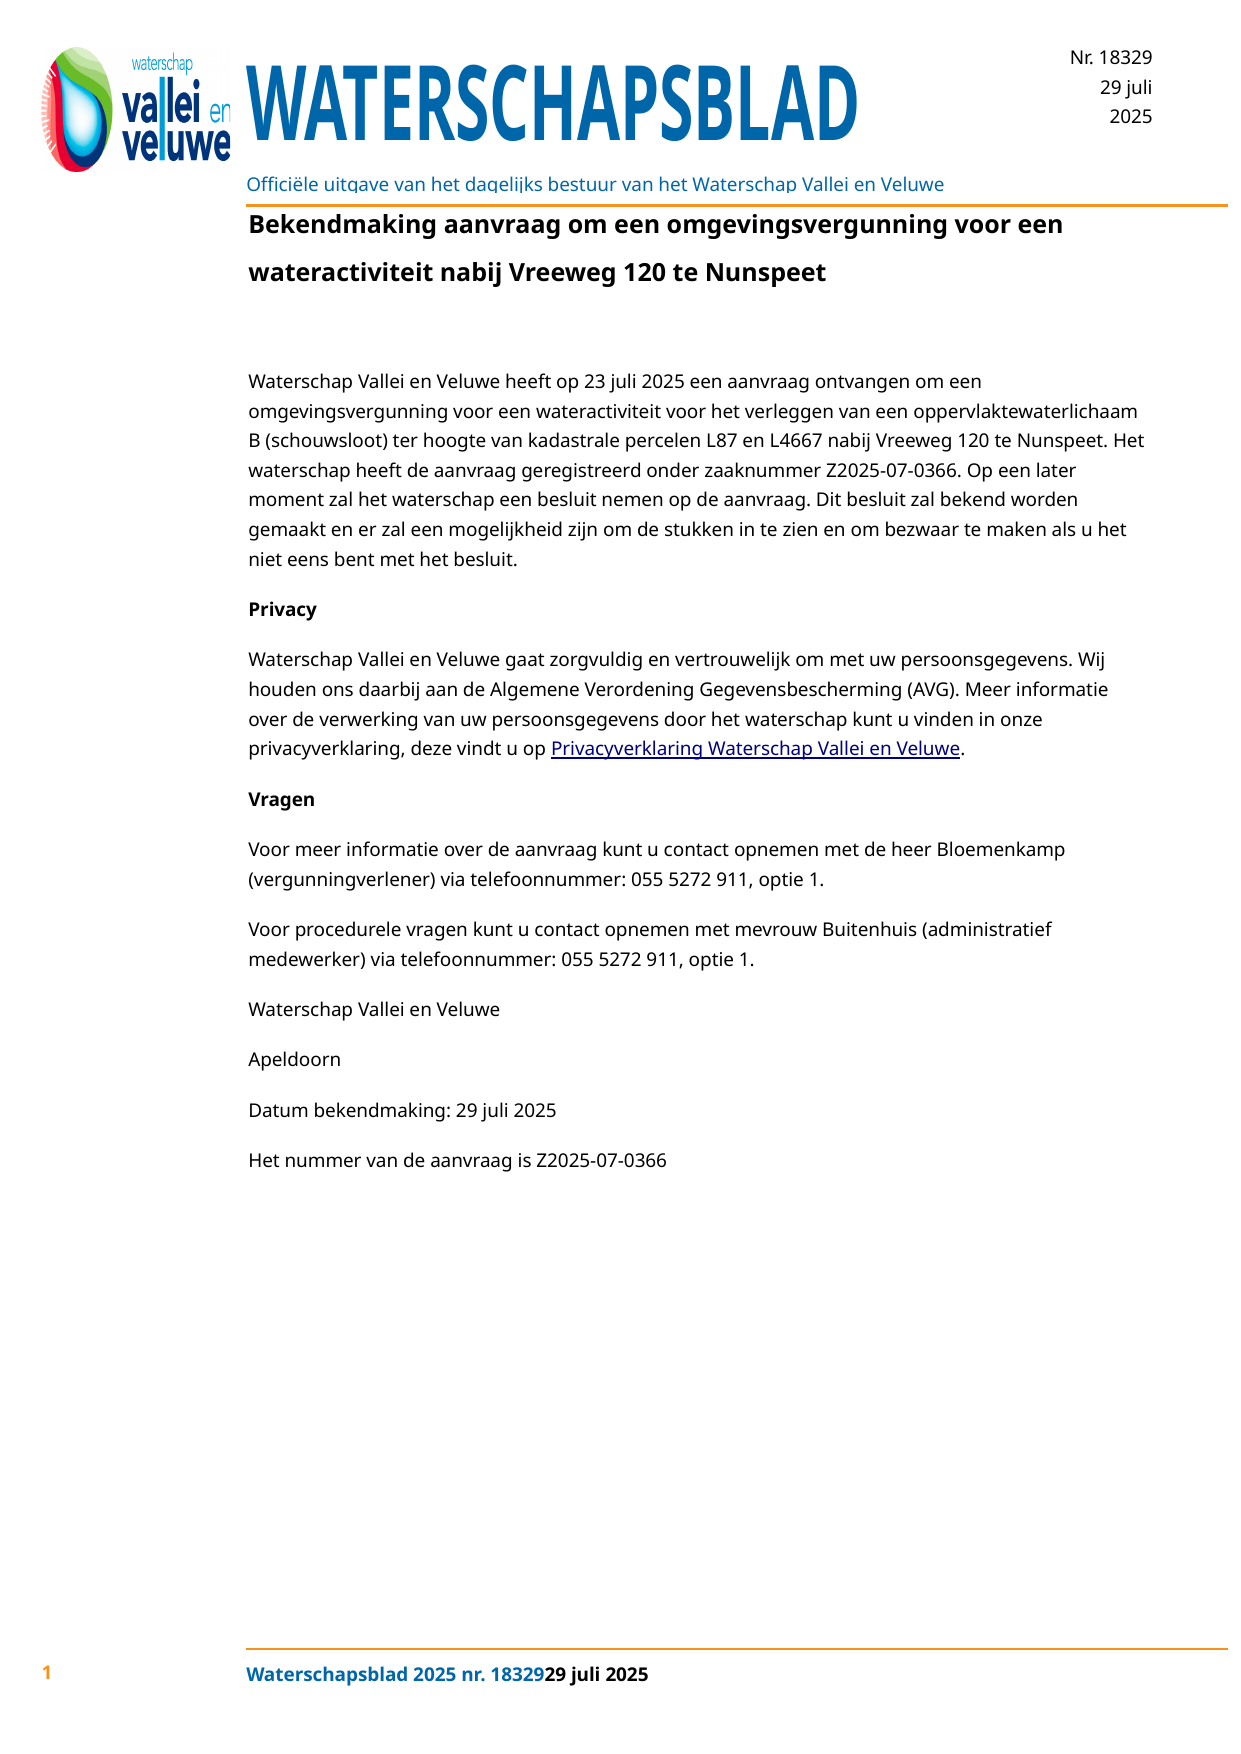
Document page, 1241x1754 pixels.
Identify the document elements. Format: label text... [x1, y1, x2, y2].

text Bekendmaking aanvraag om een omgevingsvergunning voor een wateractiviteit nabij Vreeweg 120 te Nunspeet [248, 207, 1152, 288]
text Voor procedurele vragen kunt u contact opnemen met mevrouw Buitenhuis (administratief medewerker) via telefoonnummer: 055 5272 911, optie 1. [248, 916, 1152, 972]
text Privacy [248, 596, 1152, 622]
text Waterschap Vallei en Veluwe heeft op 23 juli 2025 een aanvraag ontvangen om een omgevingsvergunning voor een wateractiviteit voor het verleggen van een oppervlaktewaterlichaam B (schouwsloot) ter hoogte van kadastrale percelen L87 en L4667 nabij Vreeweg 120 te Nunspeet. Het waterschap heeft de aanvraag geregistreerd onder zaaknummer Z2025-07-0366. Op een later moment zal het waterschap een besluit nemen op de aanvraag. Dit besluit zal bekend worden gemaakt en er zal een mogelijkheid zijn om de stukken in te zien en om bezwaar te maken als u het niet eens bent met het besluit. [248, 368, 1152, 572]
text Voor meer informatie over de aanvraag kunt u contact opnemen met de heer Bloemenkamp (vergunningverlener) via telefoonnummer: 055 5272 911, optie 1. [248, 836, 1152, 892]
text Datum bekendmaking: 29 juli 2025 [248, 1097, 1152, 1123]
picture [41, 47, 231, 172]
text Het nummer van de aanvraag is Z2025-07-0366 [248, 1147, 1152, 1173]
text Apeldoorn [248, 1047, 1152, 1072]
text Waterschap Vallei en Veluwe [248, 996, 1152, 1022]
text Vragen [248, 786, 1152, 812]
text Waterschap Vallei en Veluwe gaat zorgvuldig en vertrouwelijk om met uw persoonsgegevens. Wij houden ons daarbij aan de Algemene Verordening Gegevensbescherming (AVG). Meer informatie over de verwerking van uw persoonsgegevens door het waterschap kunt u vinden in onze privacyverklaring, deze vindt u op Privacyverklaring Waterschap Vallei en Veluwe. [248, 647, 1152, 761]
